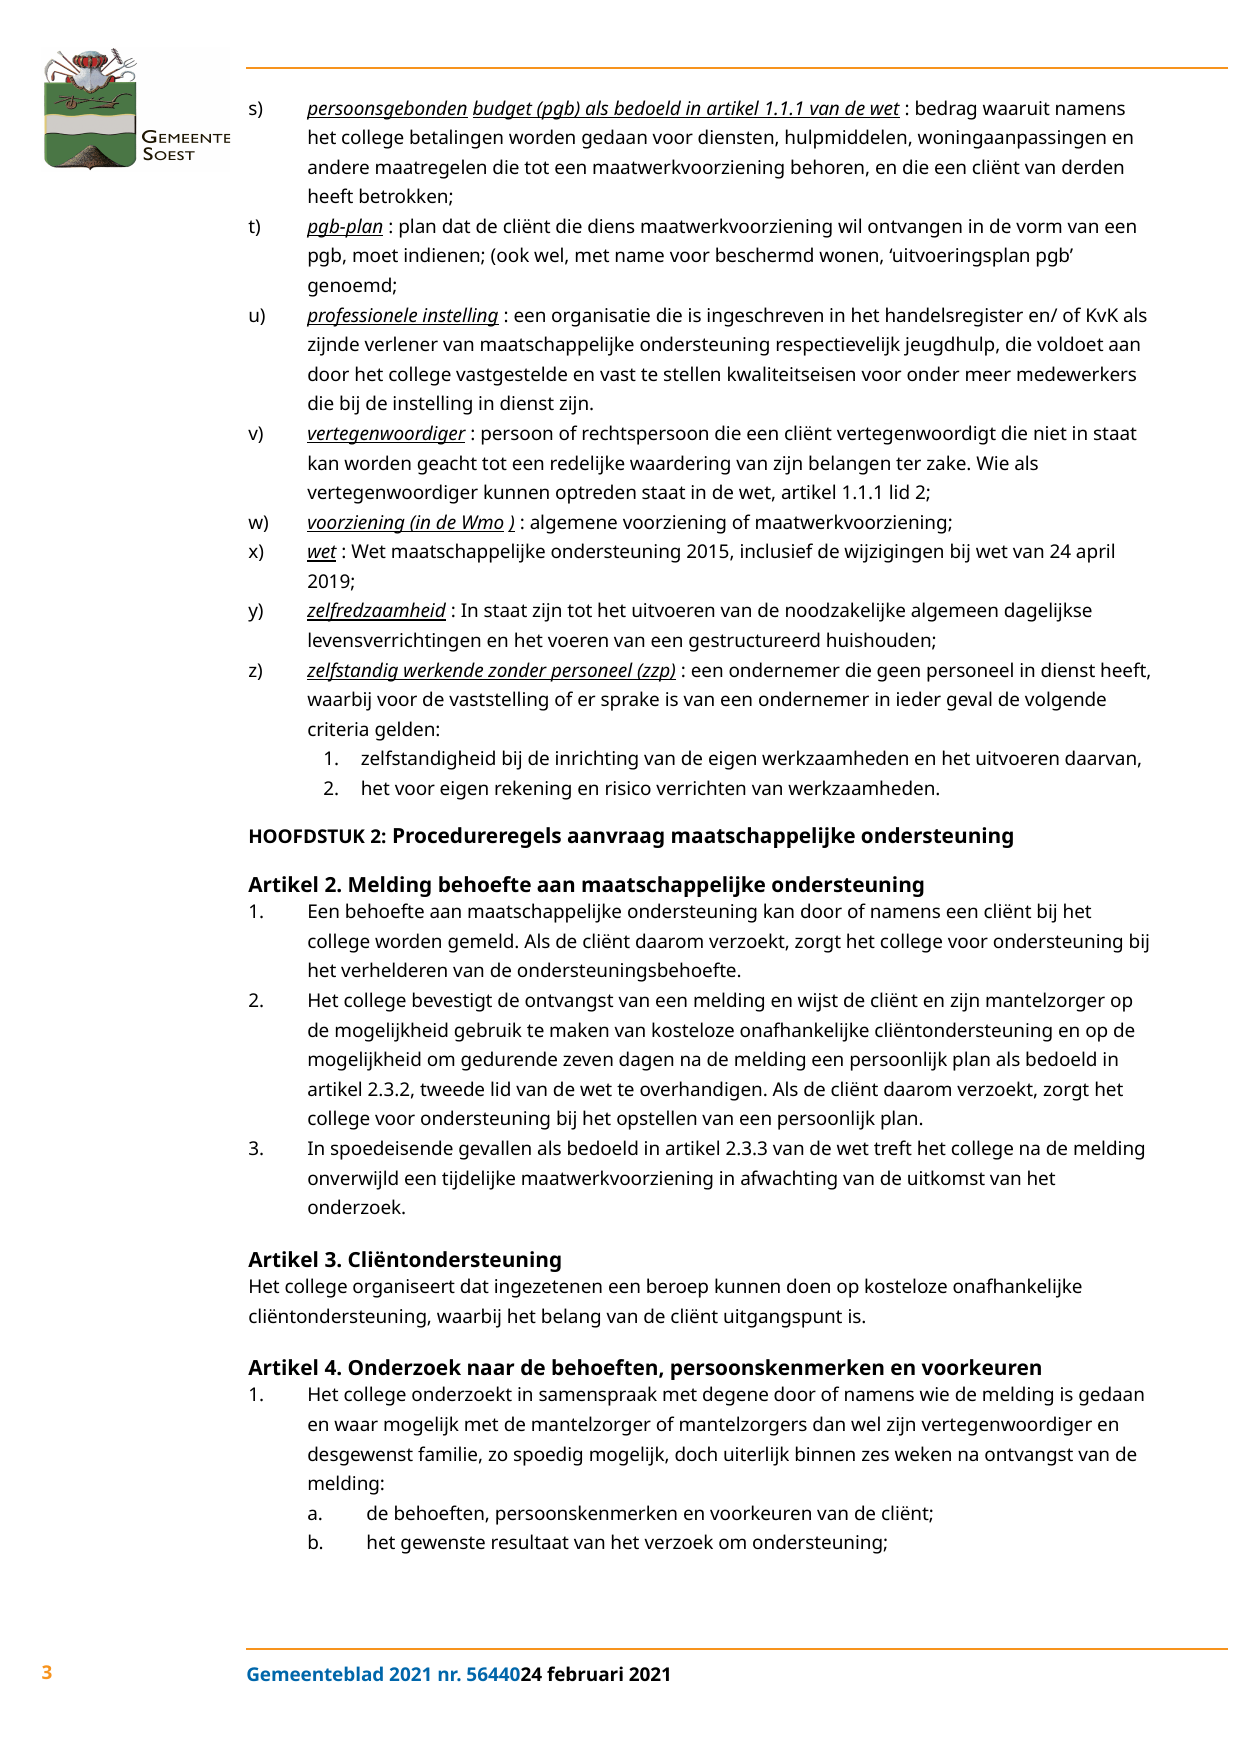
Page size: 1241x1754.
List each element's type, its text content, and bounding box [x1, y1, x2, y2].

text Artikel 2. Melding behoefte aan maatschappelijke ondersteuning [248, 870, 1152, 898]
list Het college bevestigt de ontvangst van een melding en wijst de cliënt en zijn mantelzorger op de mogelijkheid gebruik te maken van kosteloze onafhankelijke cliëntondersteuning en op de mogelijkheid om gedurende zeven dagen na de melding een persoonlijk plan als bedoeld in artikel 2.3.2, tweede lid van de wet te overhandigen. Als de cliënt daarom verzoekt, zorgt het college voor ondersteuning bij het opstellen van een persoonlijk plan. [248, 987, 1152, 1131]
picture [41, 47, 231, 172]
text Het college organiseert dat ingezetenen een beroep kunnen doen op kosteloze onafhankelijke cliëntondersteuning, waarbij het belang van de cliënt uitgangspunt is. [248, 1273, 1152, 1328]
list Een behoefte aan maatschappelijke ondersteuning kan door of namens een cliënt bij het college worden gemeld. Als de cliënt daarom verzoekt, zorgt het college voor ondersteuning bij het verhelderen van de ondersteuningsbehoefte. [248, 898, 1152, 983]
list wet : Wet maatschappelijke ondersteuning 2015, inclusief de wijzigingen bij wet van 24 april 2019; [248, 538, 1152, 594]
list het gewenste resultaat van het verzoek om ondersteuning; [307, 1529, 1152, 1555]
list zelfstandigheid bij de inrichting van de eigen werkzaamheden en het uitvoeren daarvan, [323, 746, 1152, 771]
list zelfstandig werkende zonder personeel (zzp) : een ondernemer die geen personeel in dienst heeft, waarbij voor de vaststelling of er sprake is van een ondernemer in ieder geval de volgende criteria gelden: [248, 657, 1152, 742]
list persoonsgebonden budget (pgb) als bedoeld in artikel 1.1.1 van de wet : bedrag waaruit namens het college betalingen worden gedaan voor diensten, hulpmiddelen, woningaanpassingen en andere maatregelen die tot een maatwerkvoorziening behoren, en die een cliënt van derden heeft betrokken; [248, 95, 1152, 209]
text Artikel 4. Onderzoek naar de behoeften, persoonskenmerken en voorkeuren [248, 1353, 1152, 1382]
list professionele instelling : een organisatie die is ingeschreven in het handelsregister en/ of KvK als zijnde verlener van maatschappelijke ondersteuning respectievelijk jeugdhulp, die voldoet aan door het college vastgestelde en vast te stellen kwaliteitseisen voor onder meer medewerkers die bij de instelling in dienst zijn. [248, 302, 1152, 416]
text Artikel 3. Cliëntondersteuning [248, 1245, 1152, 1273]
list In spoedeisende gevallen als bedoeld in artikel 2.3.3 van de wet treft het college na de melding onverwijld een tijdelijke maatwerkvoorziening in afwachting van de uitkomst van het onderzoek. [248, 1135, 1152, 1220]
list de behoeften, persoonskenmerken en voorkeuren van de cliënt; [307, 1500, 1152, 1526]
list zelfredzaamheid : In staat zijn tot het uitvoeren van de noodzakelijke algemeen dagelijkse levensverrichtingen en het voeren van een gestructureerd huishouden; [248, 598, 1152, 653]
list pgb-plan : plan dat de cliënt die diens maatwerkvoorziening wil ontvangen in de vorm van een pgb, moet indienen; (ook wel, met name voor beschermd wonen, ‘uitvoeringsplan pgb’ genoemd; [248, 213, 1152, 298]
list Het college onderzoekt in samenspraak met degene door of namens wie de melding is gedaan en waar mogelijk met de mantelzorger of mantelzorgers dan wel zijn vertegenwoordiger en desgewenst familie, zo spoedig mogelijk, doch uiterlijk binnen zes weken na ontvangst van de melding: [248, 1382, 1152, 1496]
text HOOFDSTUK 2: Procedureregels aanvraag maatschappelijke ondersteuning [248, 821, 1152, 849]
list voorziening (in de Wmo ) : algemene voorziening of maatwerkvoorziening; [248, 509, 1152, 535]
list vertegenwoordiger : persoon of rechtspersoon die een cliënt vertegenwoordigt die niet in staat kan worden geacht tot een redelijke waardering van zijn belangen ter zake. Wie als vertegenwoordiger kunnen optreden staat in de wet, artikel 1.1.1 lid 2; [248, 420, 1152, 505]
list het voor eigen rekening en risico verrichten van werkzaamheden. [323, 775, 1152, 801]
